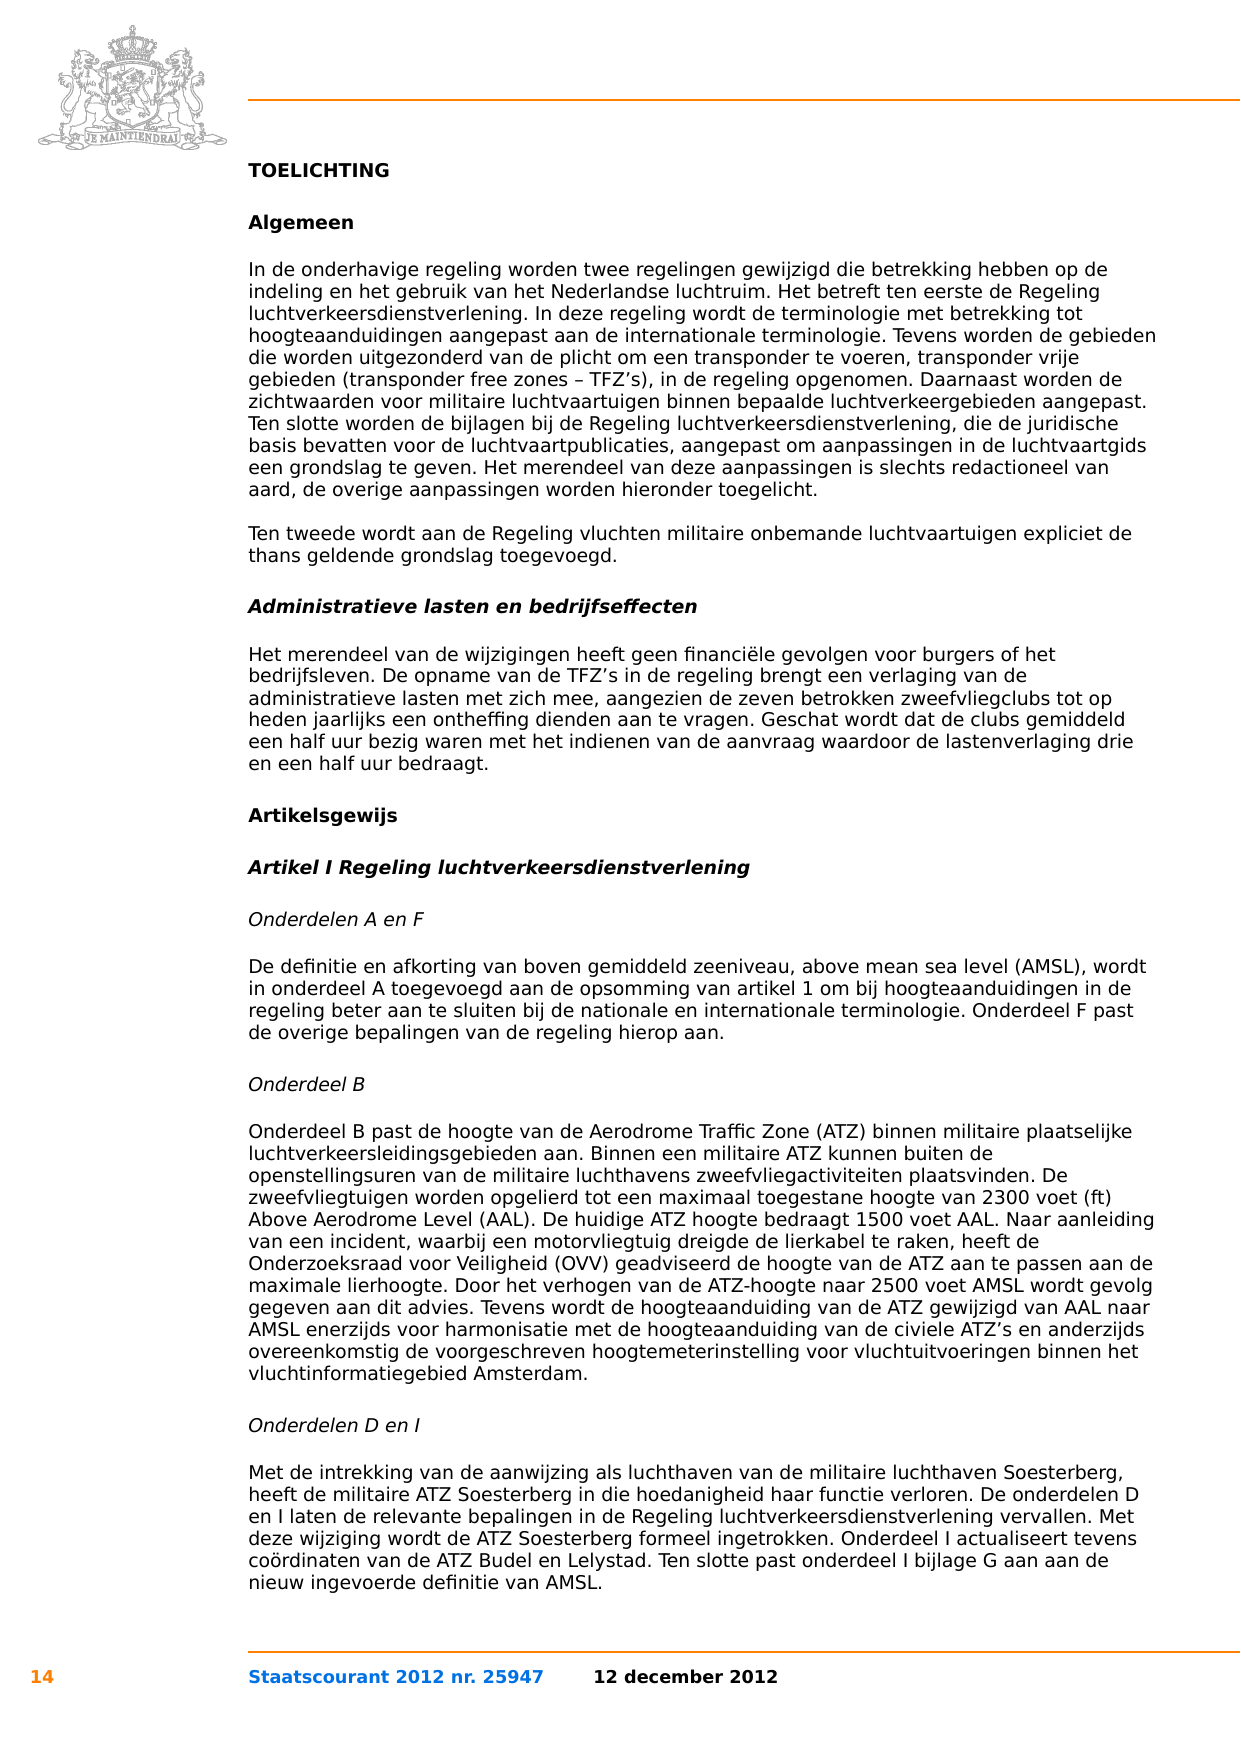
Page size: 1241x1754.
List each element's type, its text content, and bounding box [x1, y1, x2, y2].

subtitle Onderdelen D en I [248, 1415, 1163, 1437]
text Met de intrekking van de aanwijzing als luchthaven van de militaire luchthaven Soesterberg, heeft de militaire ATZ Soesterberg in die hoedanigheid haar functie verloren. De onderdelen D en I laten de relevante bepalingen in de Regeling luchtverkeersdienstverlening vervallen. Met deze wijziging wordt de ATZ Soesterberg formeel ingetrokken. Onderdeel I actualiseert tevens coördinaten van de ATZ Budel en Lelystad. Ten slotte past onderdeel I bijlage G aan aan de nieuw ingevoerde definitie van AMSL. [248, 1462, 1163, 1594]
text Het merendeel van de wijzigingen heeft geen financiële gevolgen voor burgers of het bedrijfsleven. De opname van de TFZ’s in de regeling brengt een verlaging van de administratieve lasten met zich mee, aangezien de zeven betrokken zweefvliegclubs tot op heden jaarlijks een ontheffing dienden aan te vragen. Geschat wordt dat de clubs gemiddeld een half uur bezig waren met het indienen van de aanvraag waardoor de lastenverlaging drie en een half uur bedraagt. [248, 643, 1163, 775]
text De definitie en afkorting van boven gemiddeld zeeniveau, above mean sea level (AMSL), wordt in onderdeel A toegevoegd aan de opsomming van artikel 1 om bij hoogteaanduidingen in de regeling beter aan te sluiten bij de nationale en internationale terminologie. Onderdeel F past de overige bepalingen van de regeling hierop aan. [248, 956, 1163, 1044]
subtitle Artikel I Regeling luchtverkeersdienstverlening [248, 857, 1163, 879]
subtitle TOELICHTING [248, 160, 1163, 182]
subtitle Artikelsgewijs [248, 805, 1163, 827]
text In de onderhavige regeling worden twee regelingen gewijzigd die betrekking hebben op de indeling en het gebruik van het Nederlandse luchtruim. Het betreft ten eerste de Regeling luchtverkeersdienstverlening. In deze regeling wordt de terminologie met betrekking tot hoogteaanduidingen aangepast aan de internationale terminologie. Tevens worden de gebieden die worden uitgezonderd van de plicht om een transponder te voeren, transponder vrije gebieden (transponder free zones – TFZ’s), in de regeling opgenomen. Daarnaast worden de zichtwaarden voor militaire luchtvaartuigen binnen bepaalde luchtverkeergebieden aangepast. Ten slotte worden de bijlagen bij de Regeling luchtverkeersdienstverlening, die de juridische basis bevatten voor de luchtvaartpublicaties, aangepast om aanpassingen in de luchtvaartgids een grondslag te geven. Het merendeel van deze aanpassingen is slechts redactioneel van aard, de overige aanpassingen worden hieronder toegelicht. [248, 259, 1163, 501]
subtitle Onderdeel B [248, 1074, 1163, 1096]
subtitle Algemeen [248, 212, 1163, 234]
subtitle Administratieve lasten en bedrijfseffecten [248, 596, 1163, 618]
text Onderdeel B past de hoogte van de Aerodrome Traffic Zone (ATZ) binnen militaire plaatselijke luchtverkeersleidingsgebieden aan. Binnen een militaire ATZ kunnen buiten de openstellingsuren van de militaire luchthavens zweefvliegactiviteiten plaatsvinden. De zweefvliegtuigen worden opgelierd tot een maximaal toegestane hoogte van 2300 voet (ft) Above Aerodrome Level (AAL). De huidige ATZ hoogte bedraagt 1500 voet AAL. Naar aanleiding van een incident, waarbij een motorvliegtuig dreigde de lierkabel te raken, heeft de Onderzoeksraad voor Veiligheid (OVV) geadviseerd de hoogte van de ATZ aan te passen aan de maximale lierhoogte. Door het verhogen van de ATZ-hoogte naar 2500 voet AMSL wordt gevolg gegeven aan dit advies. Tevens wordt de hoogteaanduiding van de ATZ gewijzigd van AAL naar AMSL enerzijds voor harmonisatie met de hoogteaanduiding van de civiele ATZ’s en anderzijds overeenkomstig de voorgeschreven hoogtemeterinstelling voor vluchtuitvoeringen binnen het vluchtinformatiegebied Amsterdam. [248, 1121, 1163, 1385]
text Ten tweede wordt aan de Regeling vluchten militaire onbemande luchtvaartuigen expliciet de thans geldende grondslag toegevoegd. [248, 522, 1163, 566]
subtitle Onderdelen A en F [248, 909, 1163, 931]
picture [38, 25, 227, 150]
